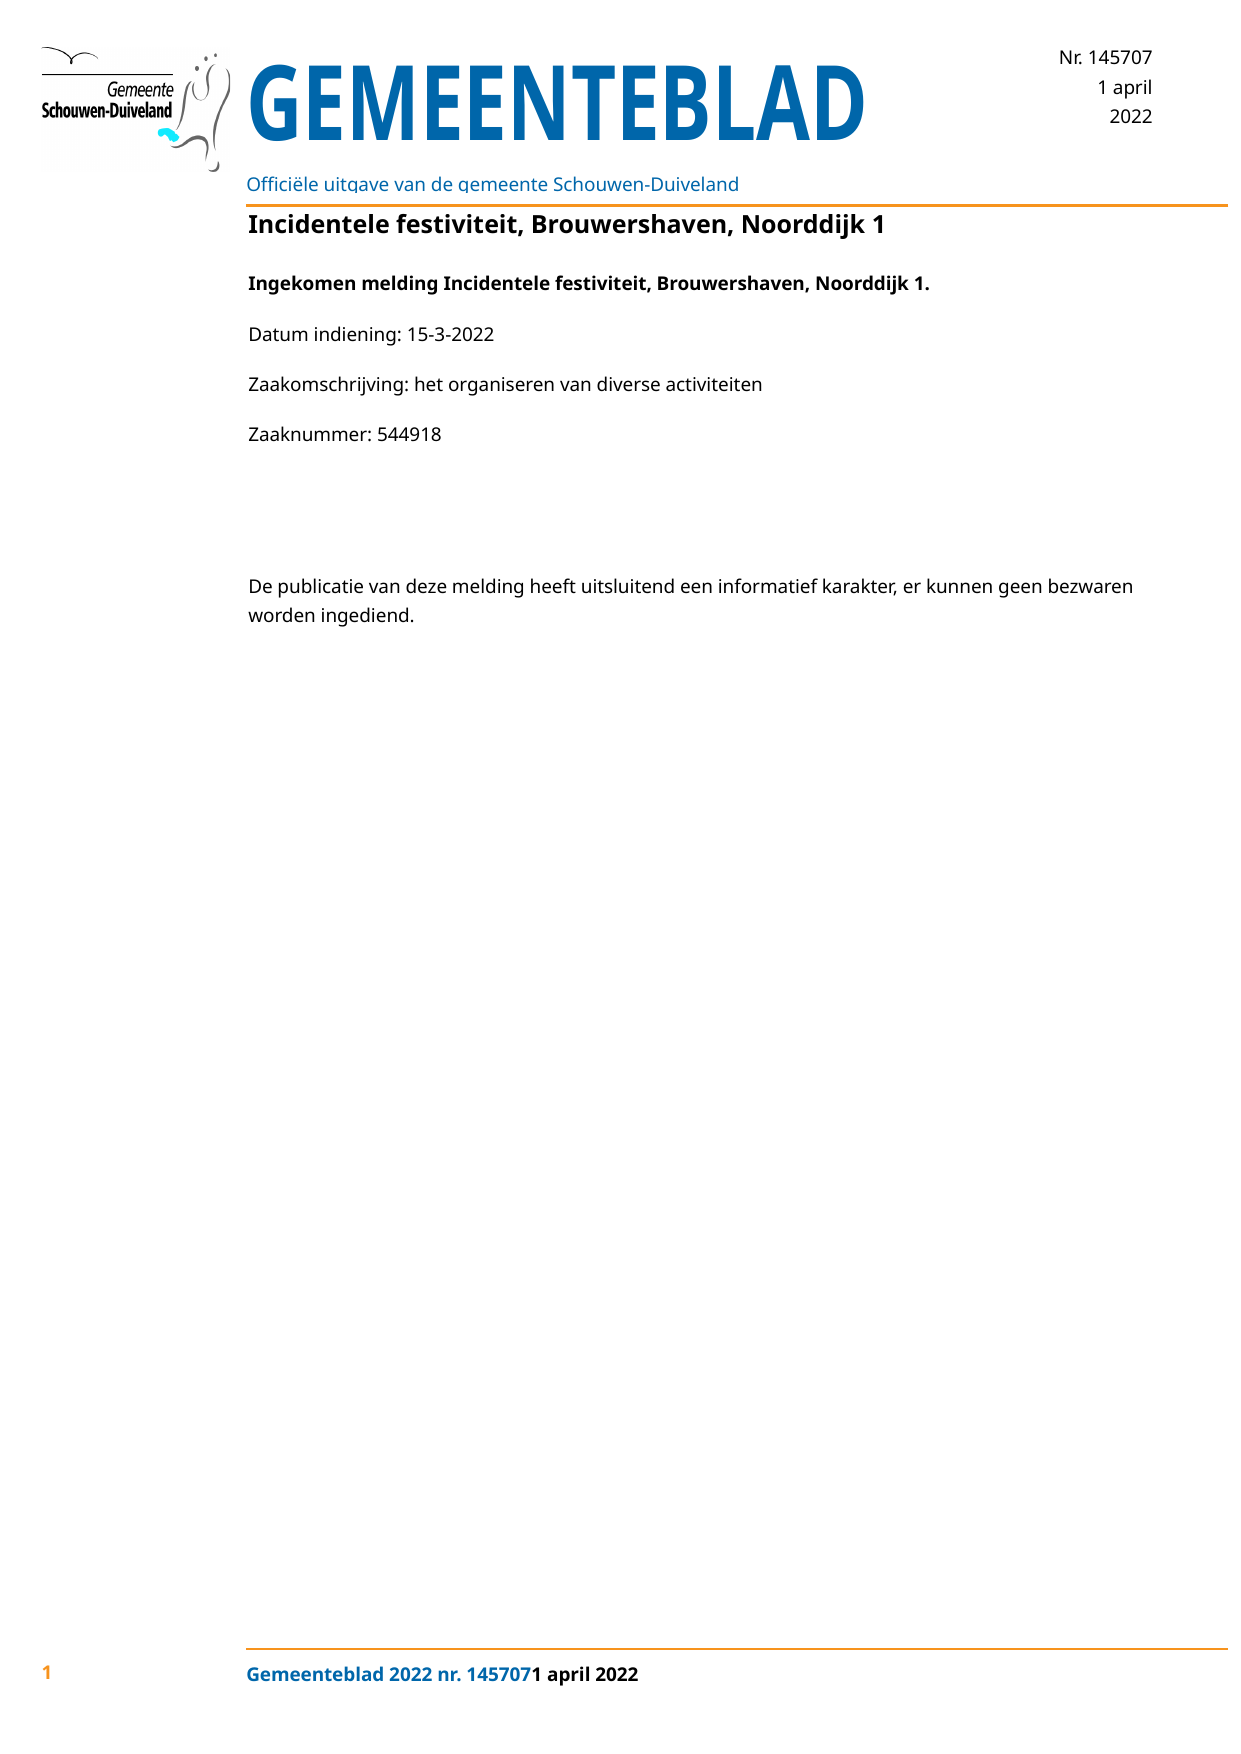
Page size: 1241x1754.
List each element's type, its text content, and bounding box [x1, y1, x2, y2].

picture [41, 47, 231, 172]
text Ingekomen melding Incidentele festiviteit, Brouwershaven, Noorddijk 1. [248, 270, 1152, 296]
text De publicatie van deze melding heeft uitsluitend een informatief karakter, er kunnen geen bezwaren worden ingediend. [248, 573, 1152, 628]
text Zaakomschrijving: het organiseren van diverse activiteiten [248, 371, 1152, 397]
text Datum indiening: 15-3-2022 [248, 321, 1152, 346]
text Zaaknummer: 544918 [248, 422, 1152, 447]
text Incidentele festiviteit, Brouwershaven, Noorddijk 1 [248, 207, 1152, 241]
